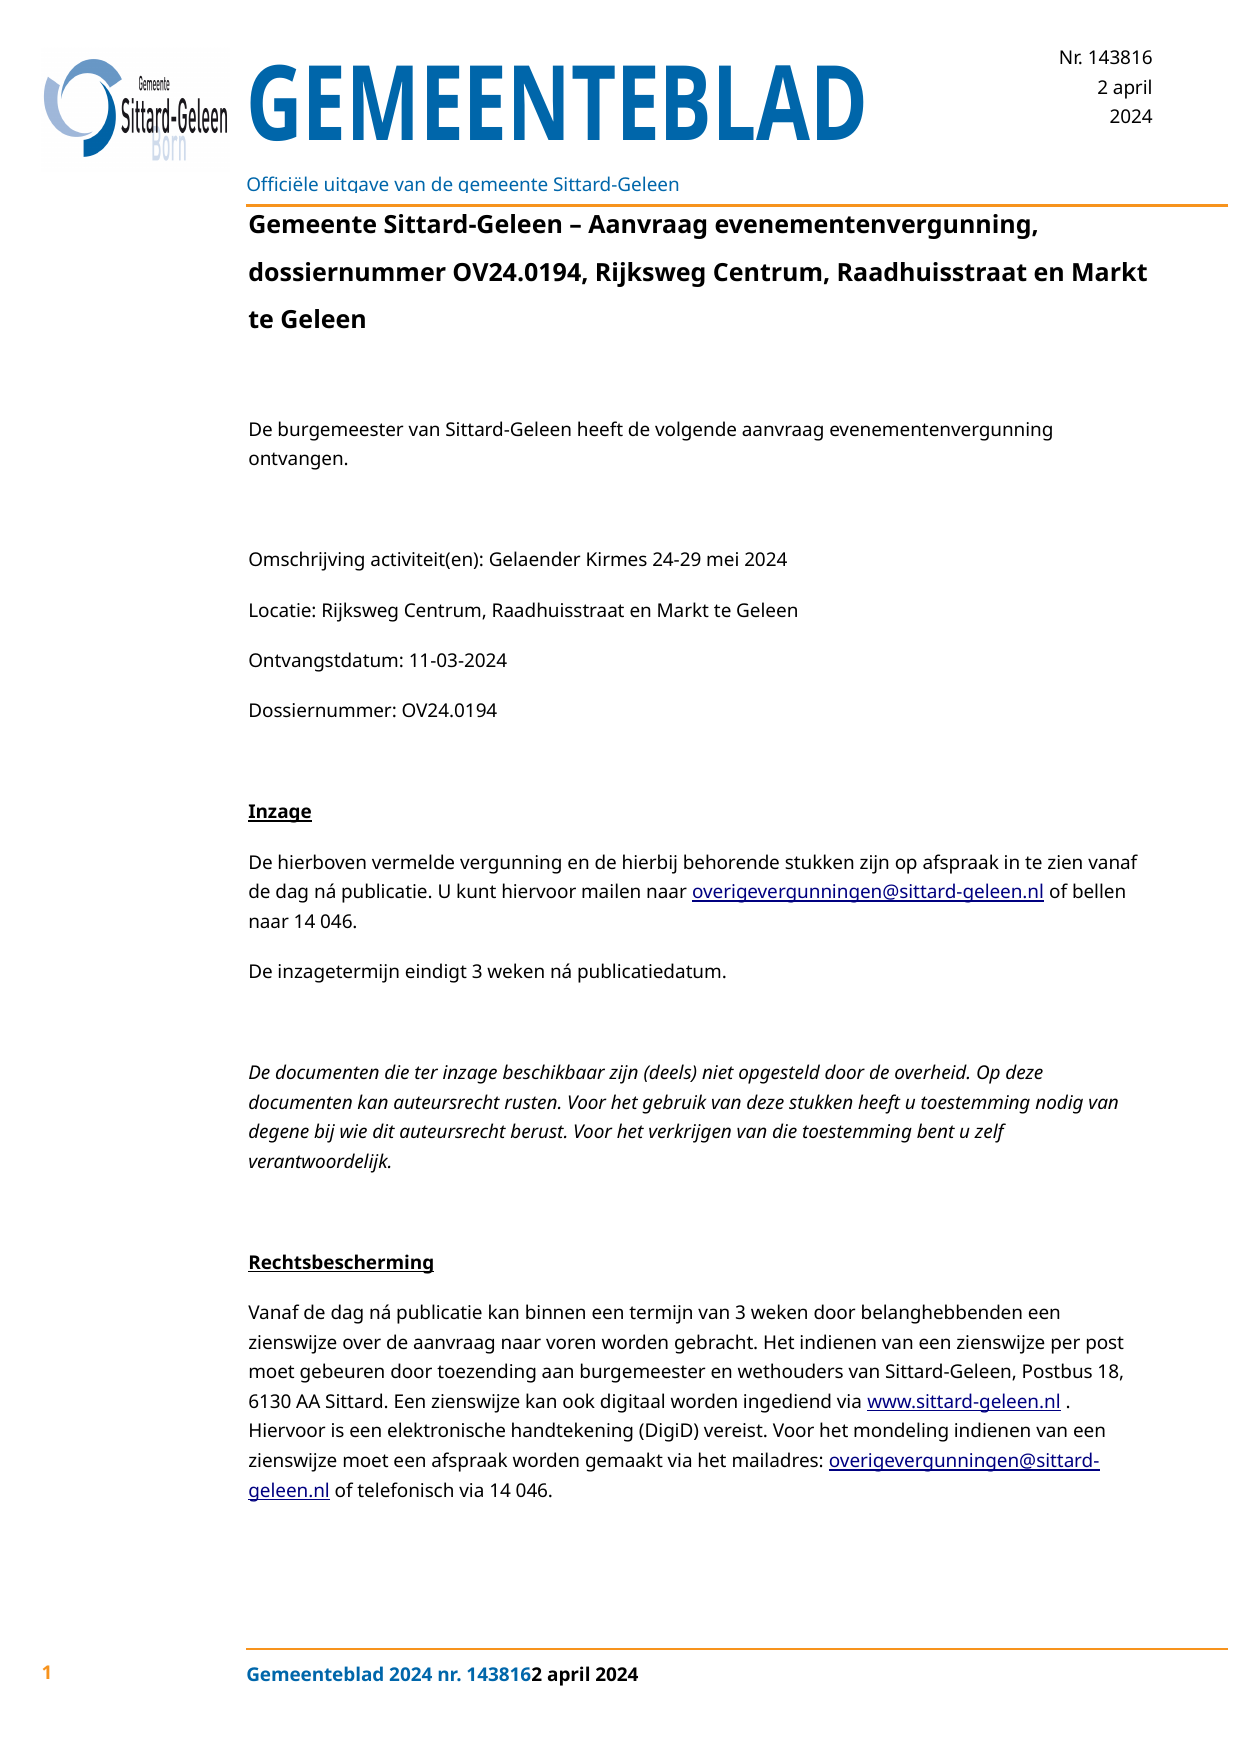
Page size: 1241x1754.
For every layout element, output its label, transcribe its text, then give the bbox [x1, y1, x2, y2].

text De hierboven vermelde vergunning en de hierbij behorende stukken zijn op afspraak in te zien vanaf de dag ná publicatie. U kunt hiervoor mailen naar overigevergunningen@sittard-geleen.nl of bellen naar 14 046. [248, 849, 1152, 934]
text Inzage [248, 798, 1152, 824]
text De documenten die ter inzage beschikbaar zijn (deels) niet opgesteld door de overheid. Op deze documenten kan auteursrecht rusten. Voor het gebruik van deze stukken heeft u toestemming nodig van degene bij wie dit auteursrecht berust. Voor het verkrijgen van die toestemming bent u zelf verantwoordelijk. [248, 1059, 1152, 1174]
text Gemeente Sittard-Geleen – Aanvraag evenementenvergunning, dossiernummer OV24.0194, Rijksweg Centrum, Raadhuisstraat en Markt te Geleen [248, 207, 1152, 336]
text Omschrijving activiteit(en): Gelaender Kirmes 24-29 mei 2024 [248, 546, 1152, 572]
text Ontvangstdatum: 11-03-2024 [248, 647, 1152, 673]
text De inzagetermijn eindigt 3 weken ná publicatiedatum. [248, 958, 1152, 984]
text De burgemeester van Sittard-Geleen heeft de volgende aanvraag evenementenvergunning ontvangen. [248, 416, 1152, 471]
text Locatie: Rijksweg Centrum, Raadhuisstraat en Markt te Geleen [248, 597, 1152, 622]
text Rechtsbescherming [248, 1249, 1152, 1274]
text Dossiernummer: OV24.0194 [248, 698, 1152, 723]
picture [41, 47, 231, 172]
text Vanaf de dag ná publicatie kan binnen een termijn van 3 weken door belanghebbenden een zienswijze over de aanvraag naar voren worden gebracht. Het indienen van een zienswijze per post moet gebeuren door toezending aan burgemeester en wethouders van Sittard-Geleen, Postbus 18, 6130 AA Sittard. Een zienswijze kan ook digitaal worden ingediend via www.sittard-geleen.nl . Hiervoor is een elektronische handtekening (DigiD) vereist. Voor het mondeling indienen van een zienswijze moet een afspraak worden gemaakt via het mailadres: overigevergunningen@sittard-geleen.nl of telefonisch via 14 046. [248, 1299, 1152, 1502]
